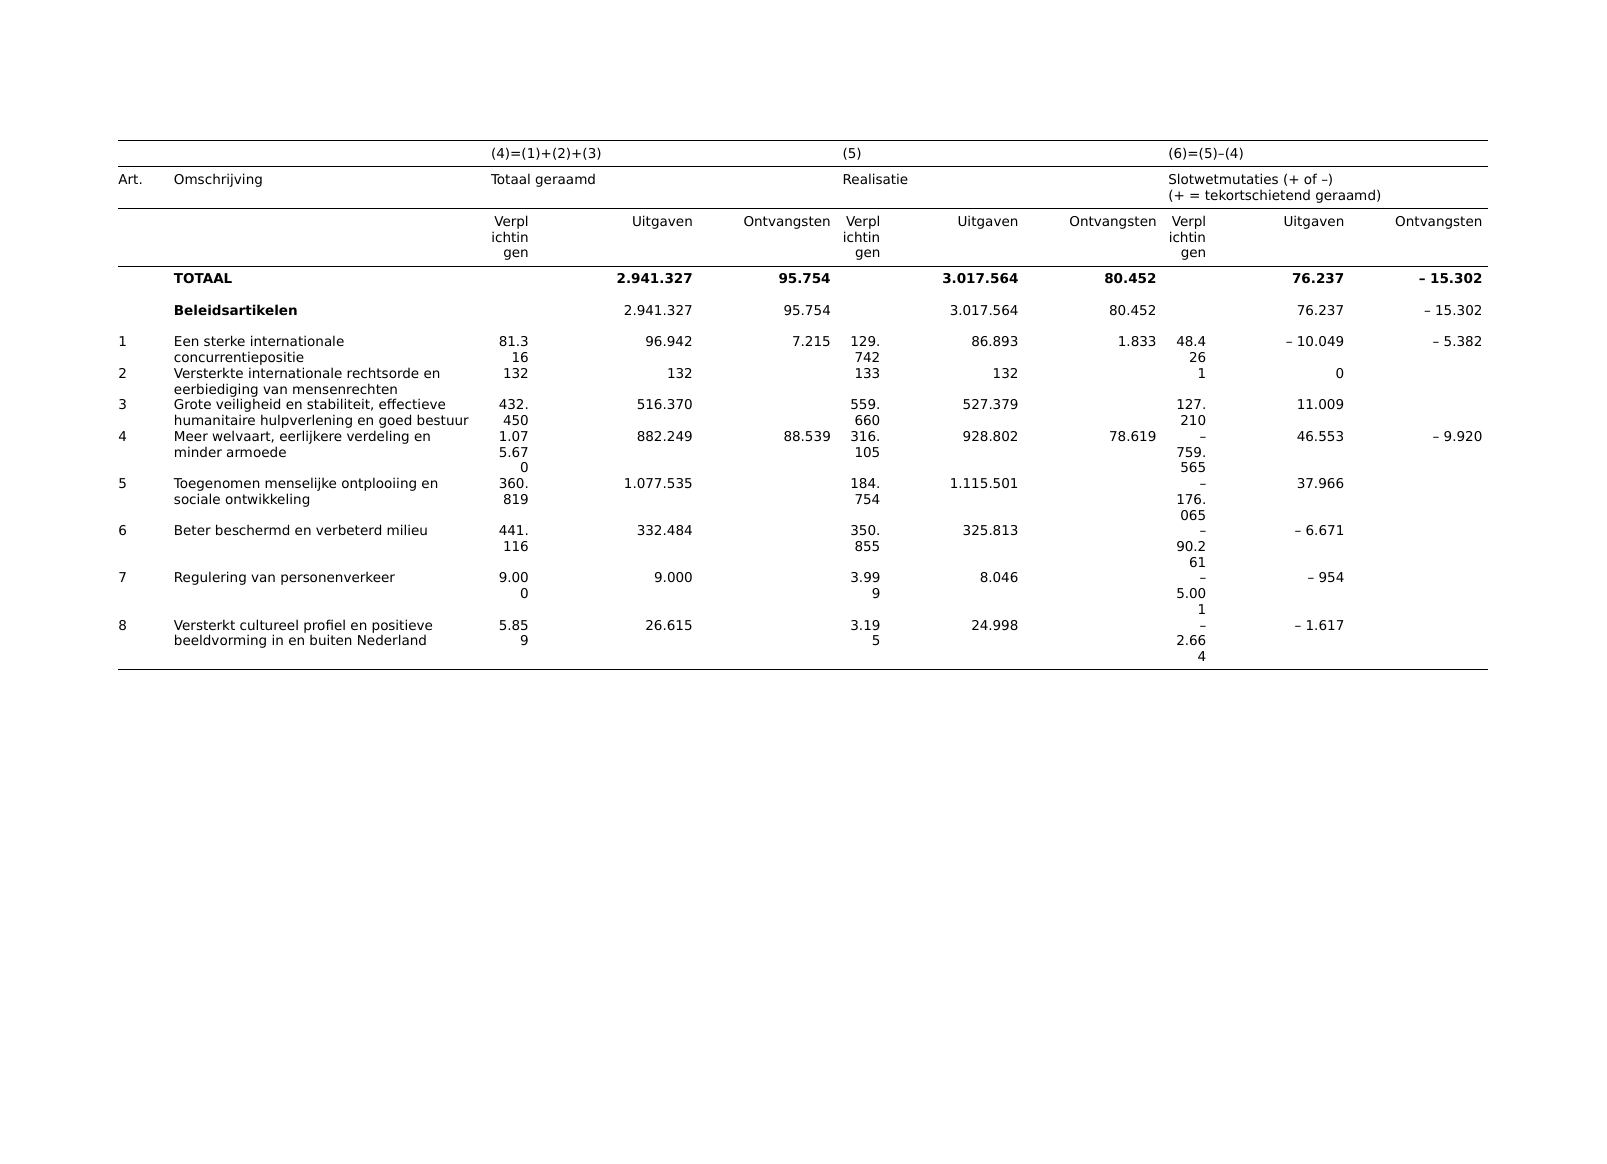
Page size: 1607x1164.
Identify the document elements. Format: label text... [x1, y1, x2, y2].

table_cell 7 [118, 570, 168, 617]
table_cell 350.855 [836, 523, 886, 570]
table_cell 8.046 [886, 570, 1024, 617]
table_cell – 5.001 [1162, 570, 1212, 617]
table_cell 360.819 [485, 476, 534, 523]
table_cell 132 [535, 366, 698, 397]
table_cell [118, 319, 168, 334]
table_cell 928.802 [886, 429, 1024, 476]
table_cell 2.941.327 [535, 303, 698, 318]
table_cell [1024, 319, 1162, 334]
table_cell 325.813 [886, 523, 1024, 570]
table_cell 80.452 [1024, 303, 1162, 318]
table_cell [836, 303, 886, 318]
table_cell Beleidsartikelen [168, 303, 485, 318]
table_cell [535, 287, 698, 303]
table_cell 95.754 [699, 267, 836, 287]
table_cell 24.998 [886, 618, 1024, 669]
table_cell [168, 319, 485, 334]
table_cell Regulering van personenverkeer [168, 570, 485, 617]
table_cell 332.484 [535, 523, 698, 570]
table_header (4)=(1)+(2)+(3) [485, 141, 836, 166]
table_cell – 2.664 [1162, 618, 1212, 669]
table_cell 7.215 [699, 334, 836, 366]
table_cell [699, 319, 836, 334]
table_cell 26.615 [535, 618, 698, 669]
table_cell Ontvangsten [1350, 209, 1488, 266]
table_cell 1.833 [1024, 334, 1162, 366]
table_cell [1350, 319, 1488, 334]
table_cell [1350, 618, 1488, 669]
table_cell 88.539 [699, 429, 836, 476]
table_cell [886, 287, 1024, 303]
table_cell 1 [1162, 366, 1212, 397]
table_cell [1024, 476, 1162, 523]
table_cell [485, 319, 534, 334]
table_cell [699, 570, 836, 617]
table_cell 11.009 [1212, 397, 1350, 429]
table_cell Totaal geraamd [485, 167, 836, 208]
table_cell 3.999 [836, 570, 886, 617]
table_cell Versterkte internationale rechtsorde en eerbiediging van mensenrechten [168, 366, 485, 397]
table_cell 86.893 [886, 334, 1024, 366]
table_cell [1162, 303, 1212, 318]
table_cell Meer welvaart, eerlijkere verdeling en minder armoede [168, 429, 485, 476]
table_cell [699, 366, 836, 397]
table_cell 95.754 [699, 303, 836, 318]
table_cell [1024, 366, 1162, 397]
table_cell [1024, 287, 1162, 303]
table_cell 80.452 [1024, 267, 1162, 287]
table_cell 78.619 [1024, 429, 1162, 476]
table_cell – 6.671 [1212, 523, 1350, 570]
table_cell 316.105 [836, 429, 886, 476]
table_cell [118, 267, 168, 287]
table_cell [168, 287, 485, 303]
table_cell Grote veiligheid en stabiliteit, effectieve humanitaire hulpverlening en goed bestuur [168, 397, 485, 429]
table_cell 0 [1212, 366, 1350, 397]
table_cell [1024, 523, 1162, 570]
table_cell 127.210 [1162, 397, 1212, 429]
table_cell 1.115.501 [886, 476, 1024, 523]
table_cell Uitgaven [1212, 209, 1350, 266]
table_cell 9.000 [535, 570, 698, 617]
table_cell 76.237 [1212, 267, 1350, 287]
table_cell Verplichtingen [485, 209, 534, 266]
table_cell 1.077.535 [535, 476, 698, 523]
table_cell 559.660 [836, 397, 886, 429]
table_cell 2 [118, 366, 168, 397]
table_cell 5 [118, 476, 168, 523]
table_cell 3 [118, 397, 168, 429]
table_cell [836, 287, 886, 303]
table_cell [699, 287, 836, 303]
table_cell [699, 397, 836, 429]
table_cell 1 [118, 334, 168, 366]
table_cell [699, 618, 836, 669]
table_cell [886, 319, 1024, 334]
table_cell 9.000 [485, 570, 534, 617]
table_cell Toegenomen menselijke ontplooiing en sociale ontwikkeling [168, 476, 485, 523]
table_cell [836, 319, 886, 334]
table_cell 516.370 [535, 397, 698, 429]
table_cell – 15.302 [1350, 303, 1488, 318]
table_cell 8 [118, 618, 168, 669]
table_cell [1162, 267, 1212, 287]
table_header (6)=(5)–(4) [1162, 141, 1488, 166]
table_cell [1350, 476, 1488, 523]
table_cell Versterkt cultureel profiel en positieve beeldvorming in en buiten Nederland [168, 618, 485, 669]
table_cell Slotwetmutaties (+ of –) (+ = tekortschietend geraamd) [1162, 167, 1488, 208]
table_cell – 954 [1212, 570, 1350, 617]
table_header [168, 141, 485, 166]
table_cell Realisatie [836, 167, 1162, 208]
table_cell [1162, 319, 1212, 334]
table_cell 46.553 [1212, 429, 1350, 476]
table_header (5) [836, 141, 1162, 166]
table_cell 4 [118, 429, 168, 476]
table_cell 96.942 [535, 334, 698, 366]
table_cell [1350, 287, 1488, 303]
table_cell Uitgaven [535, 209, 698, 266]
table_cell Omschrijving [168, 167, 485, 208]
table_cell Verplichtingen [1162, 209, 1212, 266]
table_cell 5.859 [485, 618, 534, 669]
table_cell 48.426 [1162, 334, 1212, 366]
table_cell – 15.302 [1350, 267, 1488, 287]
table_cell Een sterke internationale concurrentiepositie [168, 334, 485, 366]
table_cell [836, 267, 886, 287]
table_cell 132 [485, 366, 534, 397]
table_cell 882.249 [535, 429, 698, 476]
table_cell 432.450 [485, 397, 534, 429]
table_cell [1212, 319, 1350, 334]
table_cell [535, 319, 698, 334]
table_cell 76.237 [1212, 303, 1350, 318]
table_cell [485, 267, 534, 287]
table_cell 2.941.327 [535, 267, 698, 287]
table_cell [485, 287, 534, 303]
table_cell – 9.920 [1350, 429, 1488, 476]
table_cell [1350, 523, 1488, 570]
table_cell [168, 209, 485, 266]
table_cell 37.966 [1212, 476, 1350, 523]
table_cell [485, 303, 534, 318]
table_cell 184.754 [836, 476, 886, 523]
table_cell [1024, 397, 1162, 429]
table_cell [1212, 287, 1350, 303]
table_cell TOTAAL [168, 267, 485, 287]
table_cell 3.195 [836, 618, 886, 669]
table_cell – 759.565 [1162, 429, 1212, 476]
table_cell 133 [836, 366, 886, 397]
table_cell 1.075.670 [485, 429, 534, 476]
table_cell – 1.617 [1212, 618, 1350, 669]
table_cell – 90.261 [1162, 523, 1212, 570]
table_cell Beter beschermd en verbeterd milieu [168, 523, 485, 570]
table_cell Uitgaven [886, 209, 1024, 266]
table_cell [1162, 287, 1212, 303]
table_cell – 5.382 [1350, 334, 1488, 366]
table_cell [699, 523, 836, 570]
table_cell 527.379 [886, 397, 1024, 429]
table_cell 129.742 [836, 334, 886, 366]
table_cell 132 [886, 366, 1024, 397]
table_cell 6 [118, 523, 168, 570]
table_cell – 10.049 [1212, 334, 1350, 366]
table_cell 3.017.564 [886, 267, 1024, 287]
table_cell 81.316 [485, 334, 534, 366]
table_header [118, 141, 168, 166]
table_cell Art. [118, 167, 168, 208]
table_cell Ontvangsten [1024, 209, 1162, 266]
table_cell 3.017.564 [886, 303, 1024, 318]
table_cell [118, 303, 168, 318]
table_cell [699, 476, 836, 523]
table_cell [118, 287, 168, 303]
table_cell 441.116 [485, 523, 534, 570]
table_cell [1350, 366, 1488, 397]
table_cell – 176.065 [1162, 476, 1212, 523]
table_cell Ontvangsten [699, 209, 836, 266]
table_cell [118, 209, 168, 266]
table_cell [1024, 570, 1162, 617]
table_cell [1350, 397, 1488, 429]
table_cell Verplichtingen [836, 209, 886, 266]
table_cell [1024, 618, 1162, 669]
table_cell [1350, 570, 1488, 617]
